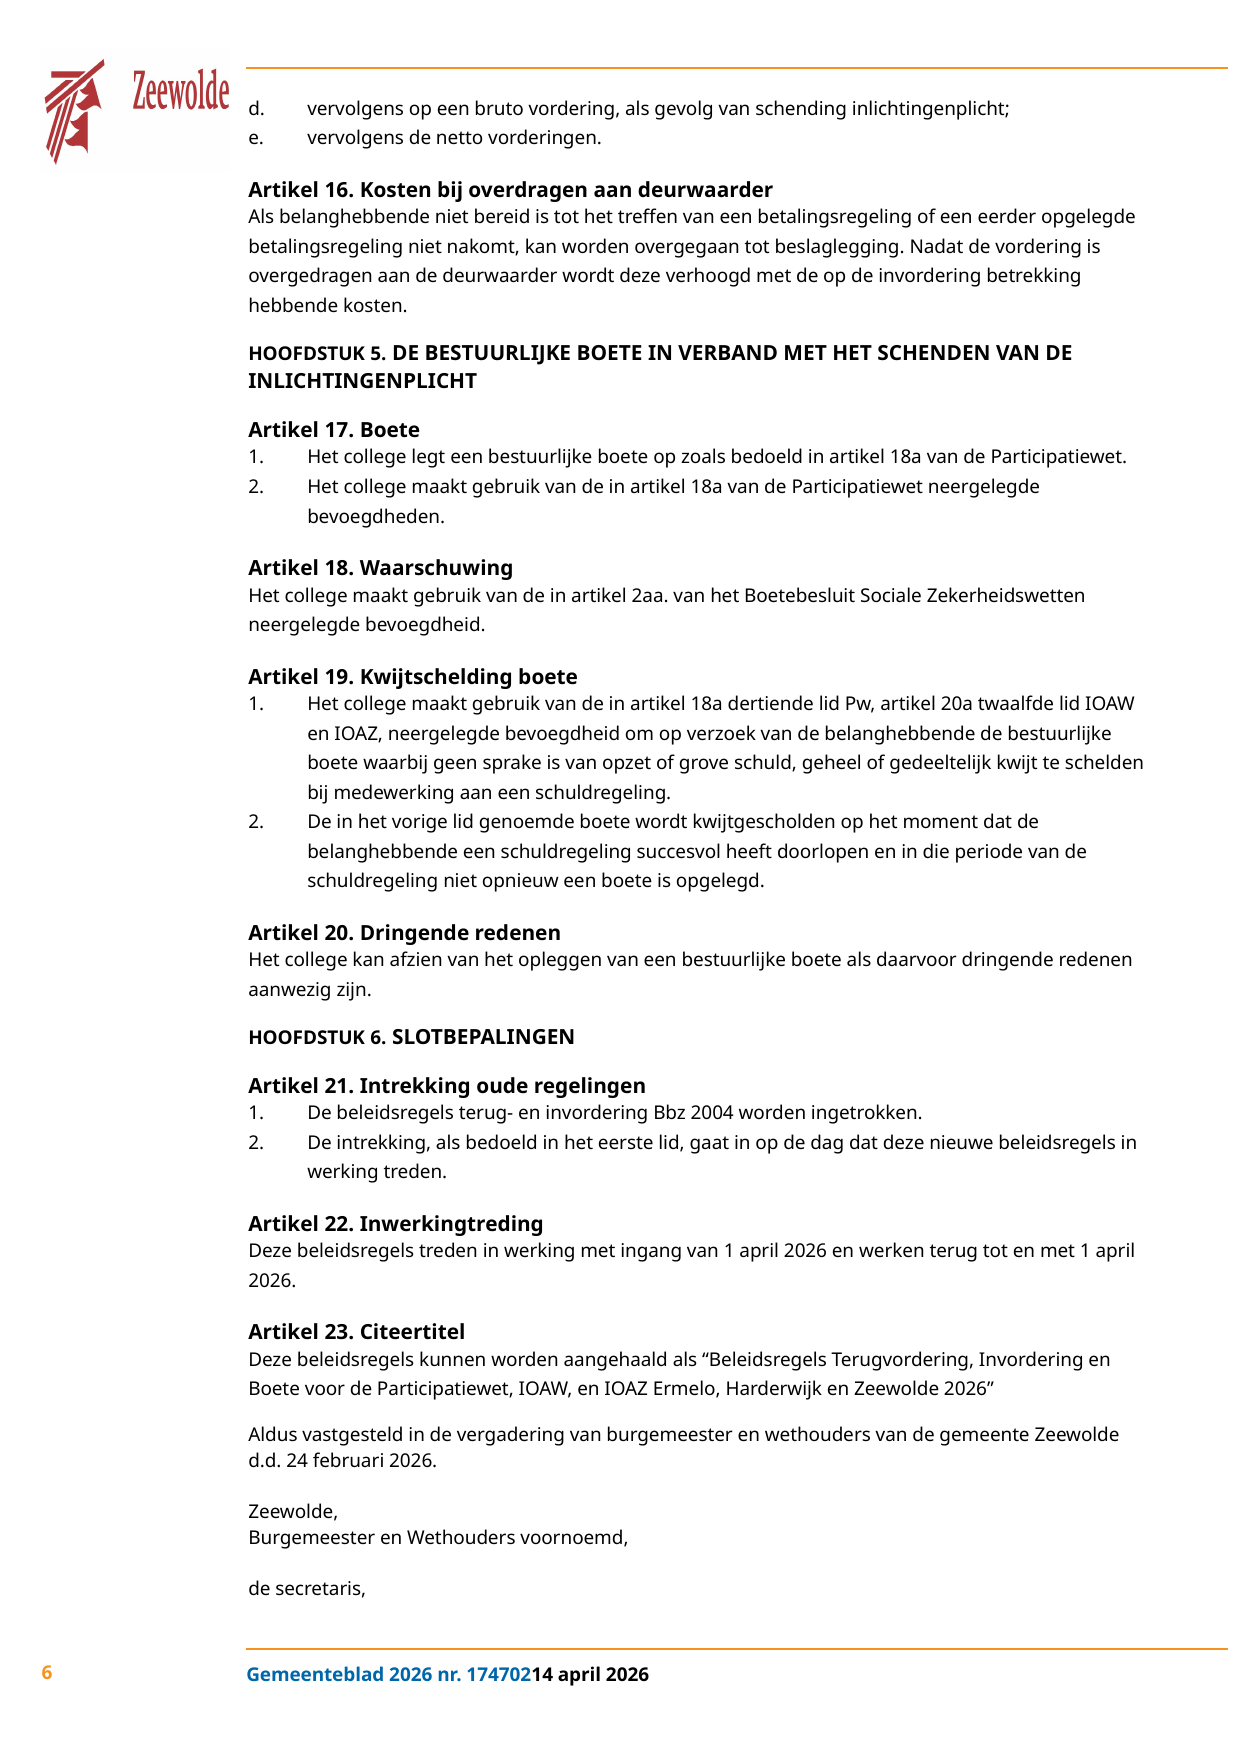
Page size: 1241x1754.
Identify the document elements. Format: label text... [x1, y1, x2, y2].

list De intrekking, als bedoeld in het eerste lid, gaat in op de dag dat deze nieuwe beleidsregels in werking treden. [248, 1129, 1152, 1184]
text de secretaris, [248, 1576, 1152, 1601]
text Het college maakt gebruik van de in artikel 2aa. van het Boetebesluit Sociale Zekerheidswetten neergelegde bevoegdheid. [248, 582, 1152, 637]
text Deze beleidsregels kunnen worden aangehaald als “Beleidsregels Terugvordering, Invordering en Boete voor de Participatiewet, IOAW, en IOAZ Ermelo, Harderwijk en Zeewolde 2026” [248, 1346, 1152, 1401]
text Artikel 16. Kosten bij overdragen aan deurwaarder [248, 175, 1152, 203]
text Het college kan afzien van het opleggen van een bestuurlijke boete als daarvoor dringende redenen aanwezig zijn. [248, 947, 1152, 1002]
list vervolgens op een bruto vordering, als gevolg van schending inlichtingenplicht; [248, 95, 1152, 121]
text Artikel 18. Waarschuwing [248, 553, 1152, 582]
text Artikel 22. Inwerkingtreding [248, 1209, 1152, 1237]
text Artikel 20. Dringende redenen [248, 918, 1152, 947]
text Aldus vastgesteld in de vergadering van burgemeester en wethouders van de gemeente Zeewolde d.d. 24 februari 2026. [248, 1421, 1152, 1473]
text Artikel 19. Kwijtschelding boete [248, 662, 1152, 690]
text HOOFDSTUK 5. DE BESTUURLIJKE BOETE IN VERBAND MET HET SCHENDEN VAN DE INLICHTINGENPLICHT [248, 338, 1152, 394]
list Het college maakt gebruik van de in artikel 18a van de Participatiewet neergelegde bevoegdheden. [248, 473, 1152, 529]
text HOOFDSTUK 6. SLOTBEPALINGEN [248, 1022, 1152, 1050]
text Als belanghebbende niet bereid is tot het treffen van een betalingsregeling of een eerder opgelegde betalingsregeling niet nakomt, kan worden overgegaan tot beslaglegging. Nadat de vordering is overgedragen aan de deurwaarder wordt deze verhoogd met de op de invordering betrekking hebbende kosten. [248, 203, 1152, 318]
text Burgemeester en Wethouders voornoemd, [248, 1524, 1152, 1550]
list De in het vorige lid genoemde boete wordt kwijtgescholden op het moment dat de belanghebbende een schuldregeling succesvol heeft doorlopen en in die periode van de schuldregeling niet opnieuw een boete is opgelegd. [248, 808, 1152, 893]
picture [41, 47, 231, 172]
list De beleidsregels terug- en invordering Bbz 2004 worden ingetrokken. [248, 1099, 1152, 1125]
list Het college maakt gebruik van de in artikel 18a dertiende lid Pw, artikel 20a twaalfde lid IOAW en IOAZ, neergelegde bevoegdheid om op verzoek van de belanghebbende de bestuurlijke boete waarbij geen sprake is van opzet of grove schuld, geheel of gedeeltelijk kwijt te schelden bij medewerking aan een schuldregeling. [248, 690, 1152, 805]
text Deze beleidsregels treden in werking met ingang van 1 april 2026 en werken terug tot en met 1 april 2026. [248, 1237, 1152, 1293]
list Het college legt een bestuurlijke boete op zoals bedoeld in artikel 18a van de Participatiewet. [248, 444, 1152, 469]
text Artikel 21. Intrekking oude regelingen [248, 1071, 1152, 1099]
text Artikel 17. Boete [248, 415, 1152, 444]
text Zeewolde, [248, 1498, 1152, 1524]
list vervolgens de netto vorderingen. [248, 124, 1152, 150]
text Artikel 23. Citeertitel [248, 1317, 1152, 1346]
